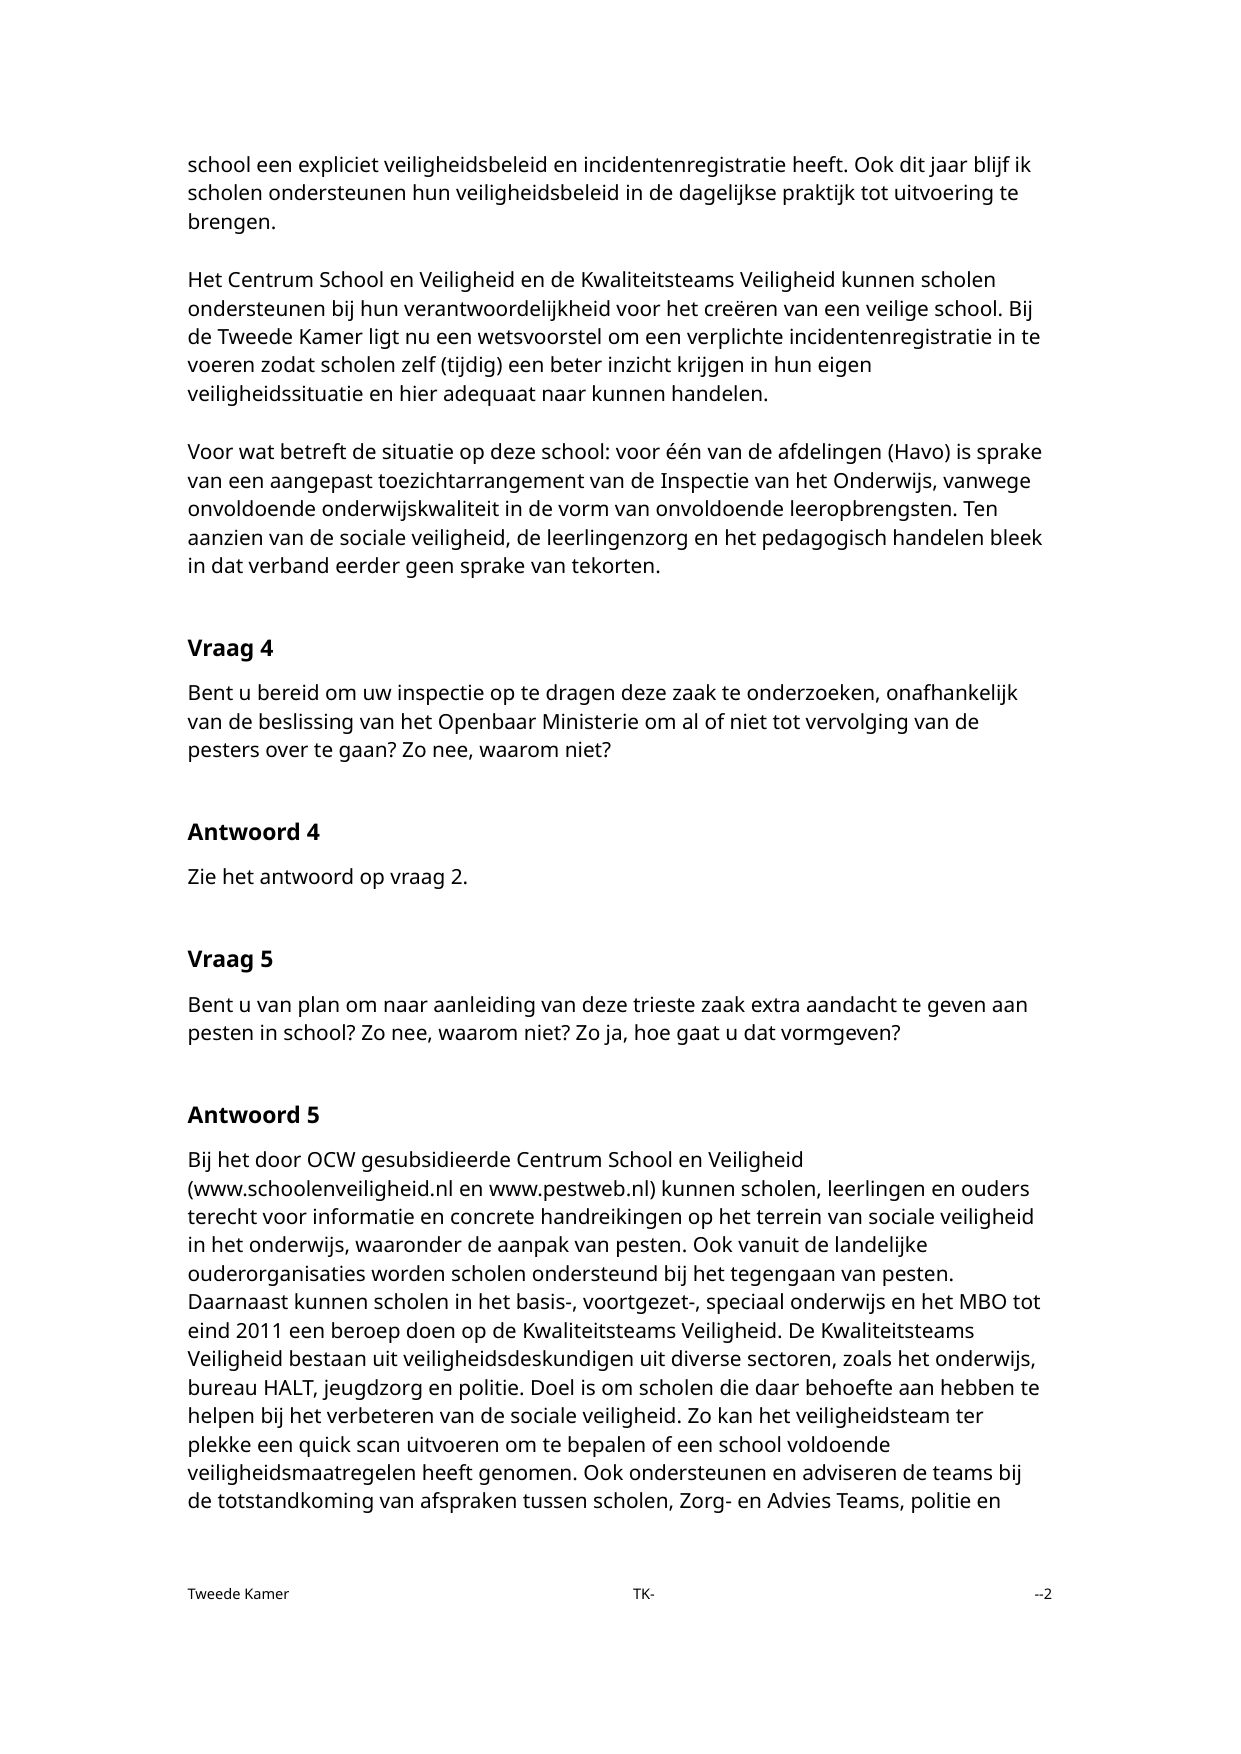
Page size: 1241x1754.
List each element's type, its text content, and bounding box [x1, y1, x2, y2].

subtitle Antwoord 5 [187, 1099, 1053, 1130]
text Bent u van plan om naar aanleiding van deze trieste zaak extra aandacht te geven aan pesten in school? Zo nee, waarom niet? Zo ja, hoe gaat u dat vormgeven? [187, 990, 1053, 1047]
text Voor wat betreft de situatie op deze school: voor één van de afdelingen (Havo) is sprake van een aangepast toezichtarrangement van de Inspectie van het Onderwijs, vanwege onvoldoende onderwijskwaliteit in de vorm van onvoldoende leeropbrengsten. Ten aanzien van de sociale veiligheid, de leerlingenzorg en het pedagogisch handelen bleek in dat verband eerder geen sprake van tekorten. [187, 437, 1053, 580]
text Bent u bereid om uw inspectie op te dragen deze zaak te onderzoeken, onafhankelijk van de beslissing van het Openbaar Ministerie om al of niet tot vervolging van de pesters over te gaan? Zo nee, waarom niet? [187, 678, 1053, 764]
subtitle Vraag 5 [187, 943, 1053, 975]
text Bij het door OCW gesubsidieerde Centrum School en Veiligheid (www.schoolenveiligheid.nl en www.pestweb.nl) kunnen scholen, leerlingen en ouders terecht voor informatie en concrete handreikingen op het terrein van sociale veiligheid in het onderwijs, waaronder de aanpak van pesten. Ook vanuit de landelijke ouderorganisaties worden scholen ondersteund bij het tegengaan van pesten. Daarnaast kunnen scholen in het basis-, voortgezet-, speciaal onderwijs en het MBO tot eind 2011 een beroep doen op de Kwaliteitsteams Veiligheid. De Kwaliteitsteams Veiligheid bestaan uit veiligheidsdeskundigen uit diverse sectoren, zoals het onderwijs, bureau HALT, jeugdzorg en politie. Doel is om scholen die daar behoefte aan hebben te helpen bij het verbeteren van de sociale veiligheid. Zo kan het veiligheidsteam ter plekke een quick scan uitvoeren om te bepalen of een school voldoende veiligheidsmaatregelen heeft genomen. Ook ondersteunen en adviseren de teams bij de totstandkoming van afspraken tussen scholen, Zorg- en Advies Teams, politie en [187, 1145, 1053, 1515]
text Het Centrum School en Veiligheid en de Kwaliteitsteams Veiligheid kunnen scholen ondersteunen bij hun verantwoordelijkheid voor het creëren van een veilige school. Bij de Tweede Kamer ligt nu een wetsvoorstel om een verplichte incidentenregistratie in te voeren zodat scholen zelf (tijdig) een beter inzicht krijgen in hun eigen veiligheidssituatie en hier adequaat naar kunnen handelen. [187, 265, 1053, 407]
subtitle Antwoord 4 [187, 816, 1053, 847]
text Zie het antwoord op vraag 2. [187, 862, 1053, 891]
text school een expliciet veiligheidsbeleid en incidentenregistratie heeft. Ook dit jaar blijf ik scholen ondersteunen hun veiligheidsbeleid in de dagelijkse praktijk tot uitvoering te brengen. [187, 150, 1053, 235]
subtitle Vraag 4 [187, 632, 1053, 663]
